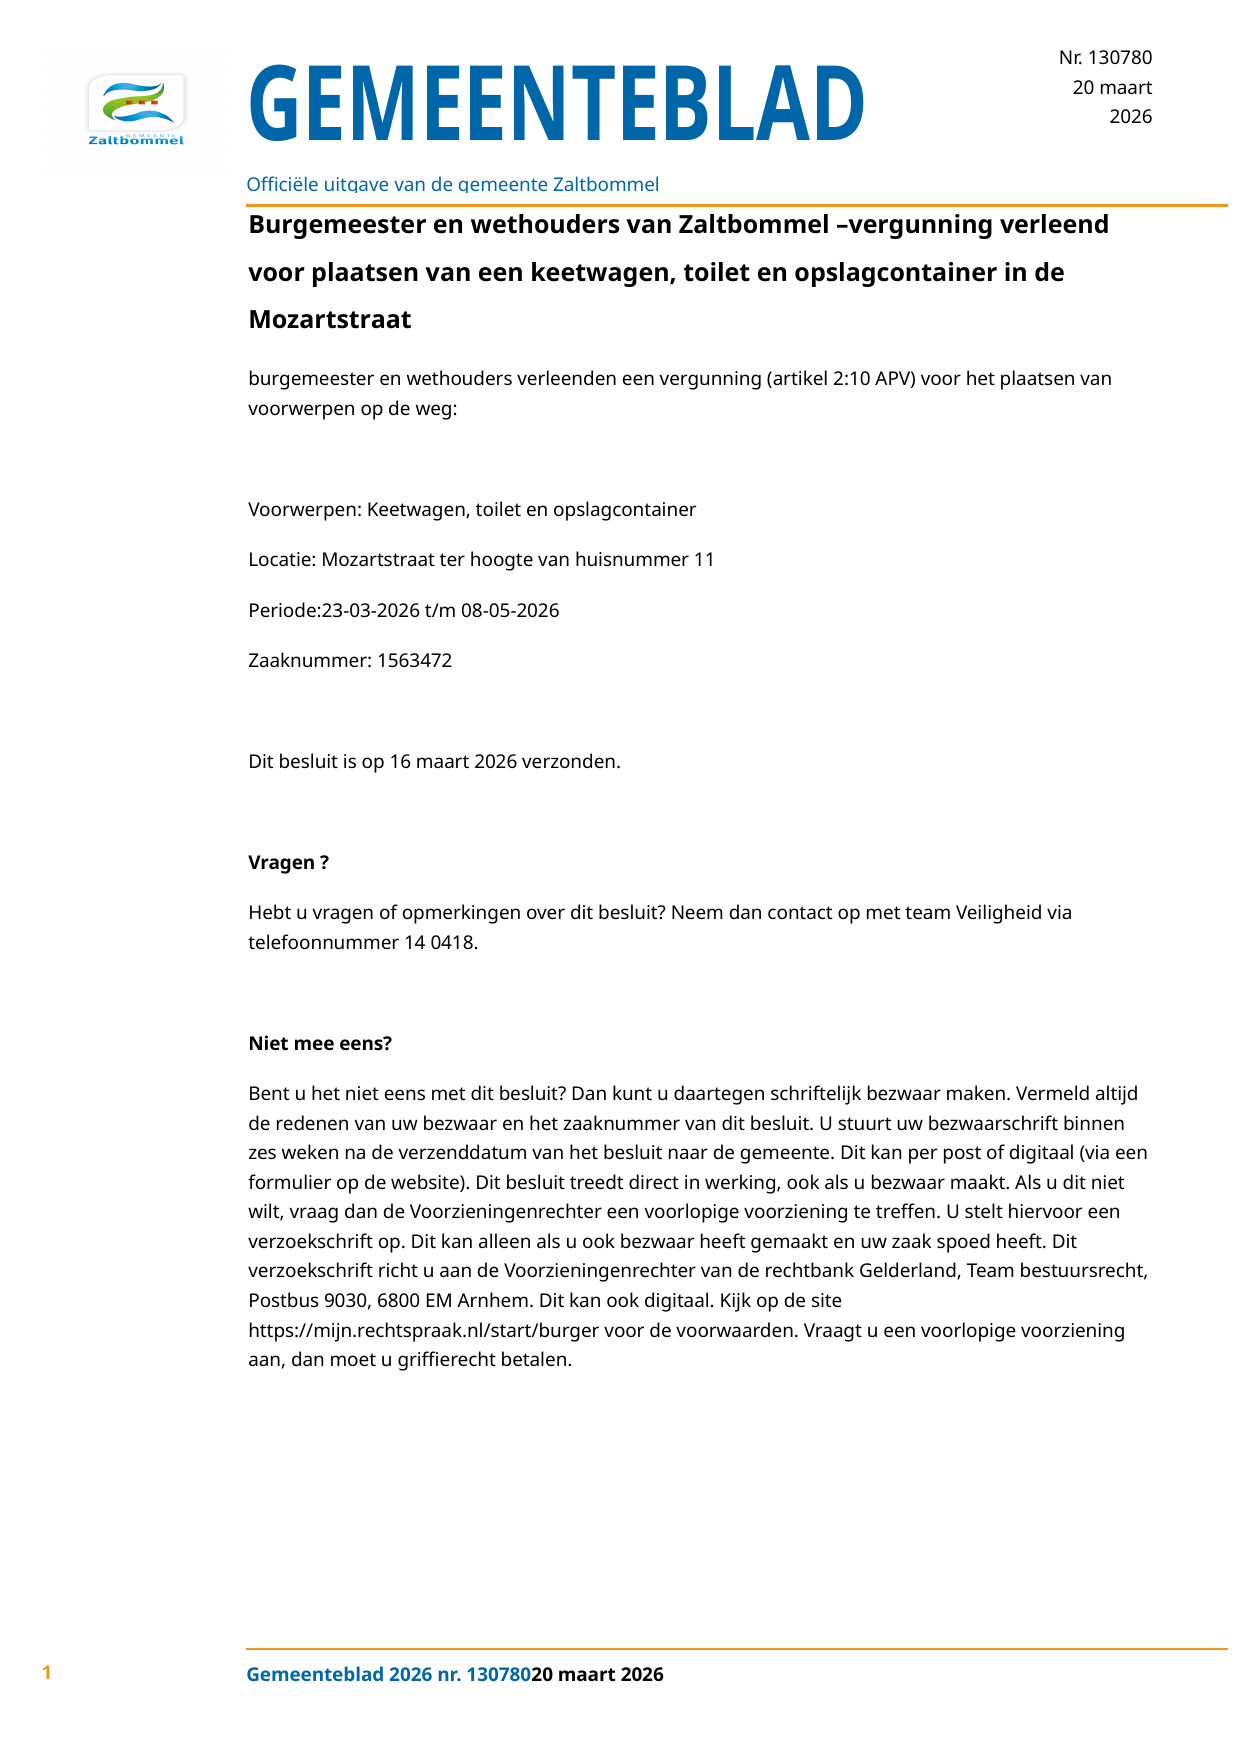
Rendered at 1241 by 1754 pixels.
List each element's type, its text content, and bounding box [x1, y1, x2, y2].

text burgemeester en wethouders verleenden een vergunning (artikel 2:10 APV) voor het plaatsen van voorwerpen op de weg: [248, 366, 1152, 421]
text Locatie: Mozartstraat ter hoogte van huisnummer 11 [248, 546, 1152, 572]
text Dit besluit is op 16 maart 2026 verzonden. [248, 748, 1152, 774]
text Bent u het niet eens met dit besluit? Dan kunt u daartegen schriftelijk bezwaar maken. Vermeld altijd de redenen van uw bezwaar en het zaaknummer van dit besluit. U stuurt uw bezwaarschrift binnen zes weken na de verzenddatum van het besluit naar de gemeente. Dit kan per post of digitaal (via een formulier op de website). Dit besluit treedt direct in werking, ook als u bezwaar maakt. Als u dit niet wilt, vraag dan de Voorzieningenrechter een voorlopige voorziening te treffen. U stelt hiervoor een verzoekschrift op. Dit kan alleen als u ook bezwaar heeft gemaakt en uw zaak spoed heeft. Dit verzoekschrift richt u aan de Voorzieningenrechter van de rechtbank Gelderland, Team bestuursrecht, Postbus 9030, 6800 EM Arnhem. Dit kan ook digitaal. Kijk op de site https://mijn.rechtspraak.nl/start/burger voor de voorwaarden. Vraagt u een voorlopige voorziening aan, dan moet u griffierecht betalen. [248, 1080, 1152, 1372]
text Niet mee eens? [248, 1030, 1152, 1055]
picture [41, 47, 231, 172]
text Periode:23-03-2026 t/m 08-05-2026 [248, 597, 1152, 622]
text Vragen ? [248, 849, 1152, 874]
text Hebt u vragen of opmerkingen over dit besluit? Neem dan contact op met team Veiligheid via telefoonnummer 14 0418. [248, 899, 1152, 954]
text Voorwerpen: Keetwagen, toilet en opslagcontainer [248, 496, 1152, 522]
text Zaaknummer: 1563472 [248, 647, 1152, 673]
text Burgemeester en wethouders van Zaltbommel –vergunning verleend voor plaatsen van een keetwagen, toilet en opslagcontainer in de Mozartstraat [248, 207, 1152, 336]
